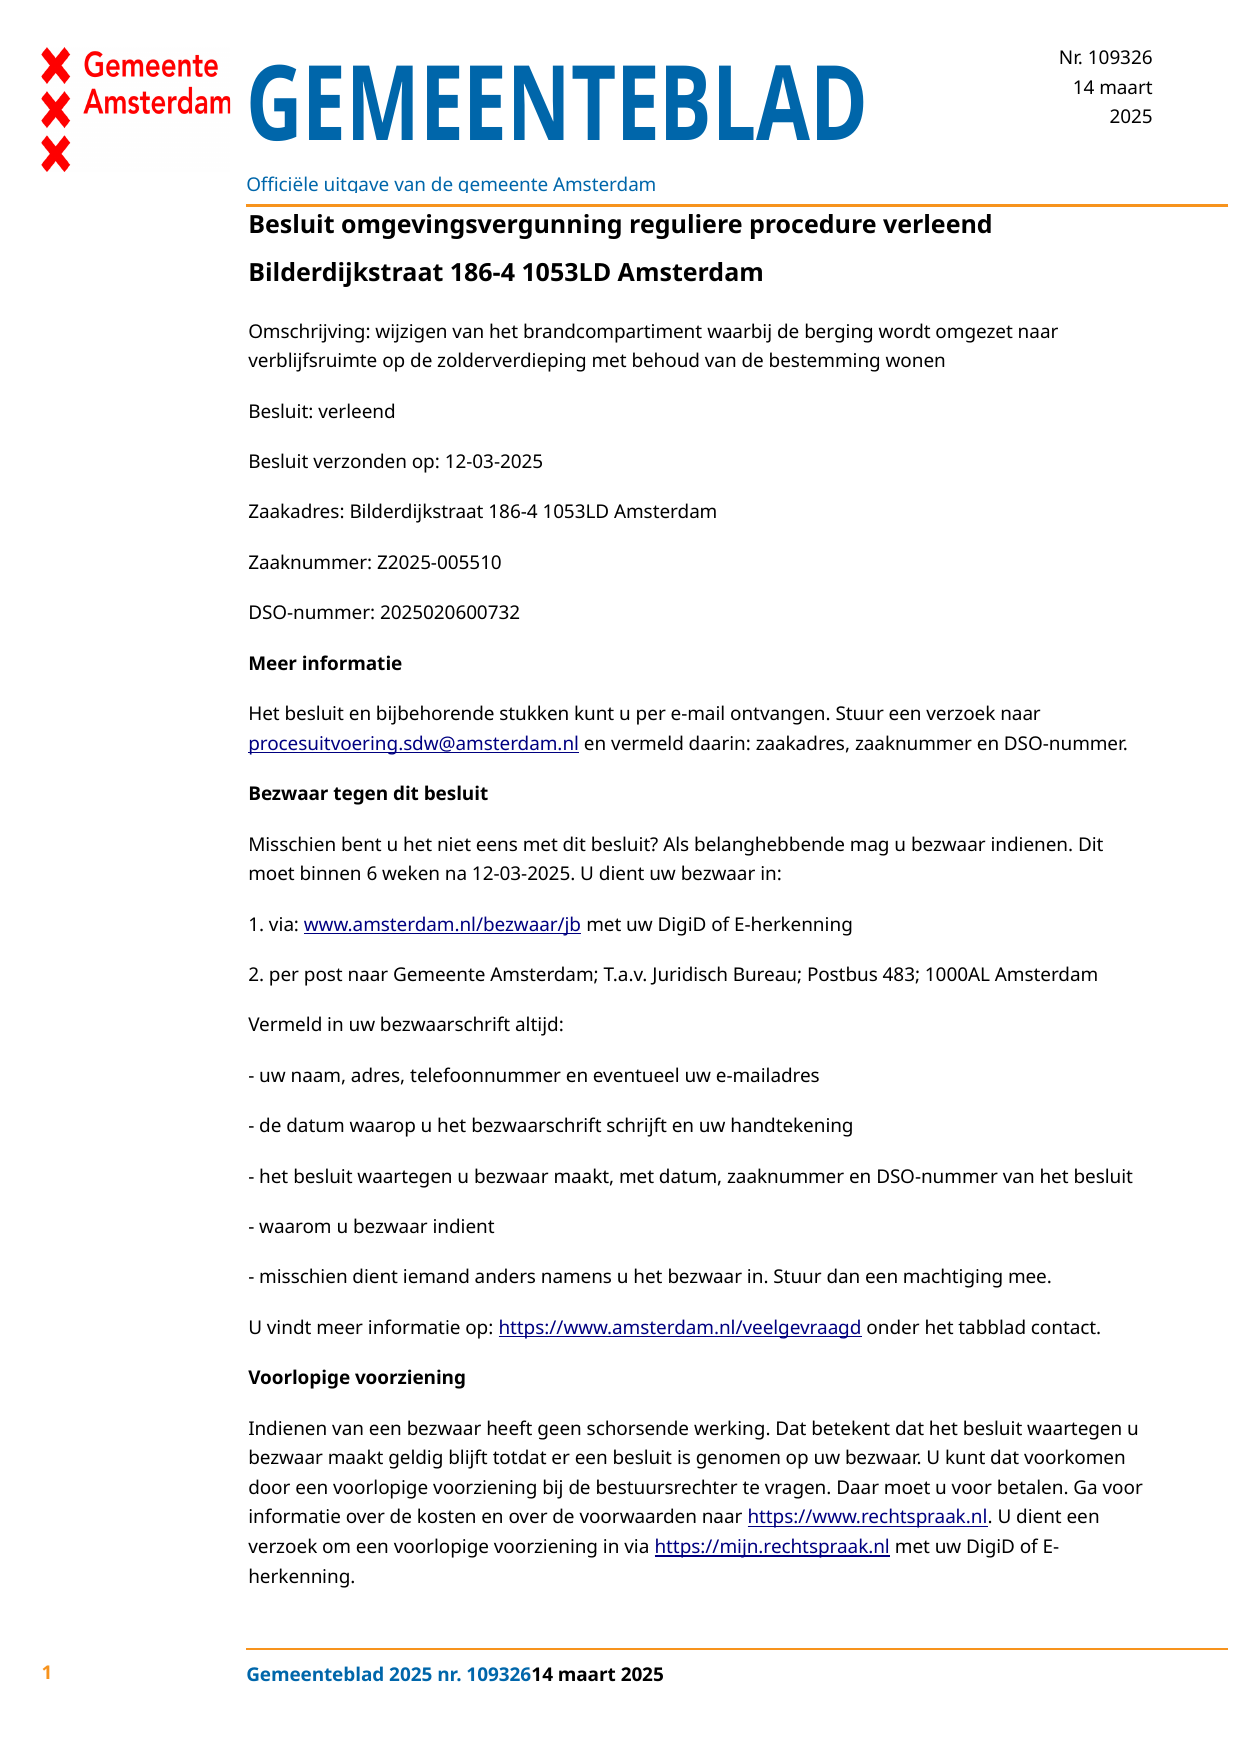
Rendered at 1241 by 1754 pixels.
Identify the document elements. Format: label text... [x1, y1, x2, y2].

text Indienen van een bezwaar heeft geen schorsende werking. Dat betekent dat het besluit waartegen u bezwaar maakt geldig blijft totdat er een besluit is genomen op uw bezwaar. U kunt dat voorkomen door een voorlopige voorziening bij de bestuursrechter te vragen. Daar moet u voor betalen. Ga voor informatie over de kosten en over de voorwaarden naar https://www.rechtspraak.nl. U dient een verzoek om een voorlopige voorziening in via https://mijn.rechtspraak.nl met uw DigiD of E-herkenning. [248, 1415, 1152, 1589]
text - uw naam, adres, telefoonnummer en eventueel uw e-mailadres [248, 1062, 1152, 1088]
text - waarom u bezwaar indient [248, 1213, 1152, 1239]
picture [41, 47, 231, 172]
text DSO-nummer: 2025020600732 [248, 599, 1152, 625]
text Besluit omgevingsvergunning reguliere procedure verleend Bilderdijkstraat 186-4 1053LD Amsterdam [248, 207, 1152, 288]
text - het besluit waartegen u bezwaar maakt, met datum, zaaknummer en DSO-nummer van het besluit [248, 1163, 1152, 1189]
text Meer informatie [248, 650, 1152, 676]
text Zaaknummer: Z2025-005510 [248, 549, 1152, 575]
text Vermeld in uw bezwaarschrift altijd: [248, 1012, 1152, 1037]
text 2. per post naar Gemeente Amsterdam; T.a.v. Juridisch Bureau; Postbus 483; 1000AL Amsterdam [248, 961, 1152, 987]
text Bezwaar tegen dit besluit [248, 780, 1152, 806]
text Besluit: verleend [248, 398, 1152, 424]
text - misschien dient iemand anders namens u het bezwaar in. Stuur dan een machtiging mee. [248, 1264, 1152, 1289]
text Misschien bent u het niet eens met dit besluit? Als belanghebbende mag u bezwaar indienen. Dit moet binnen 6 weken na 12-03-2025. U dient uw bezwaar in: [248, 831, 1152, 886]
text Zaakadres: Bilderdijkstraat 186-4 1053LD Amsterdam [248, 499, 1152, 524]
text Het besluit en bijbehorende stukken kunt u per e-mail ontvangen. Stuur een verzoek naar procesuitvoering.sdw@amsterdam.nl en vermeld daarin: zaakadres, zaaknummer en DSO-nummer. [248, 700, 1152, 756]
text Besluit verzonden op: 12-03-2025 [248, 448, 1152, 474]
text Omschrijving: wijzigen van het brandcompartiment waarbij de berging wordt omgezet naar verblijfsruimte op de zolderverdieping met behoud van de bestemming wonen [248, 318, 1152, 373]
text 1. via: www.amsterdam.nl/bezwaar/jb met uw DigiD of E-herkenning [248, 911, 1152, 937]
text - de datum waarop u het bezwaarschrift schrijft en uw handtekening [248, 1112, 1152, 1138]
text U vindt meer informatie op: https://www.amsterdam.nl/veelgevraagd onder het tabblad contact. [248, 1314, 1152, 1340]
text Voorlopige voorziening [248, 1364, 1152, 1390]
